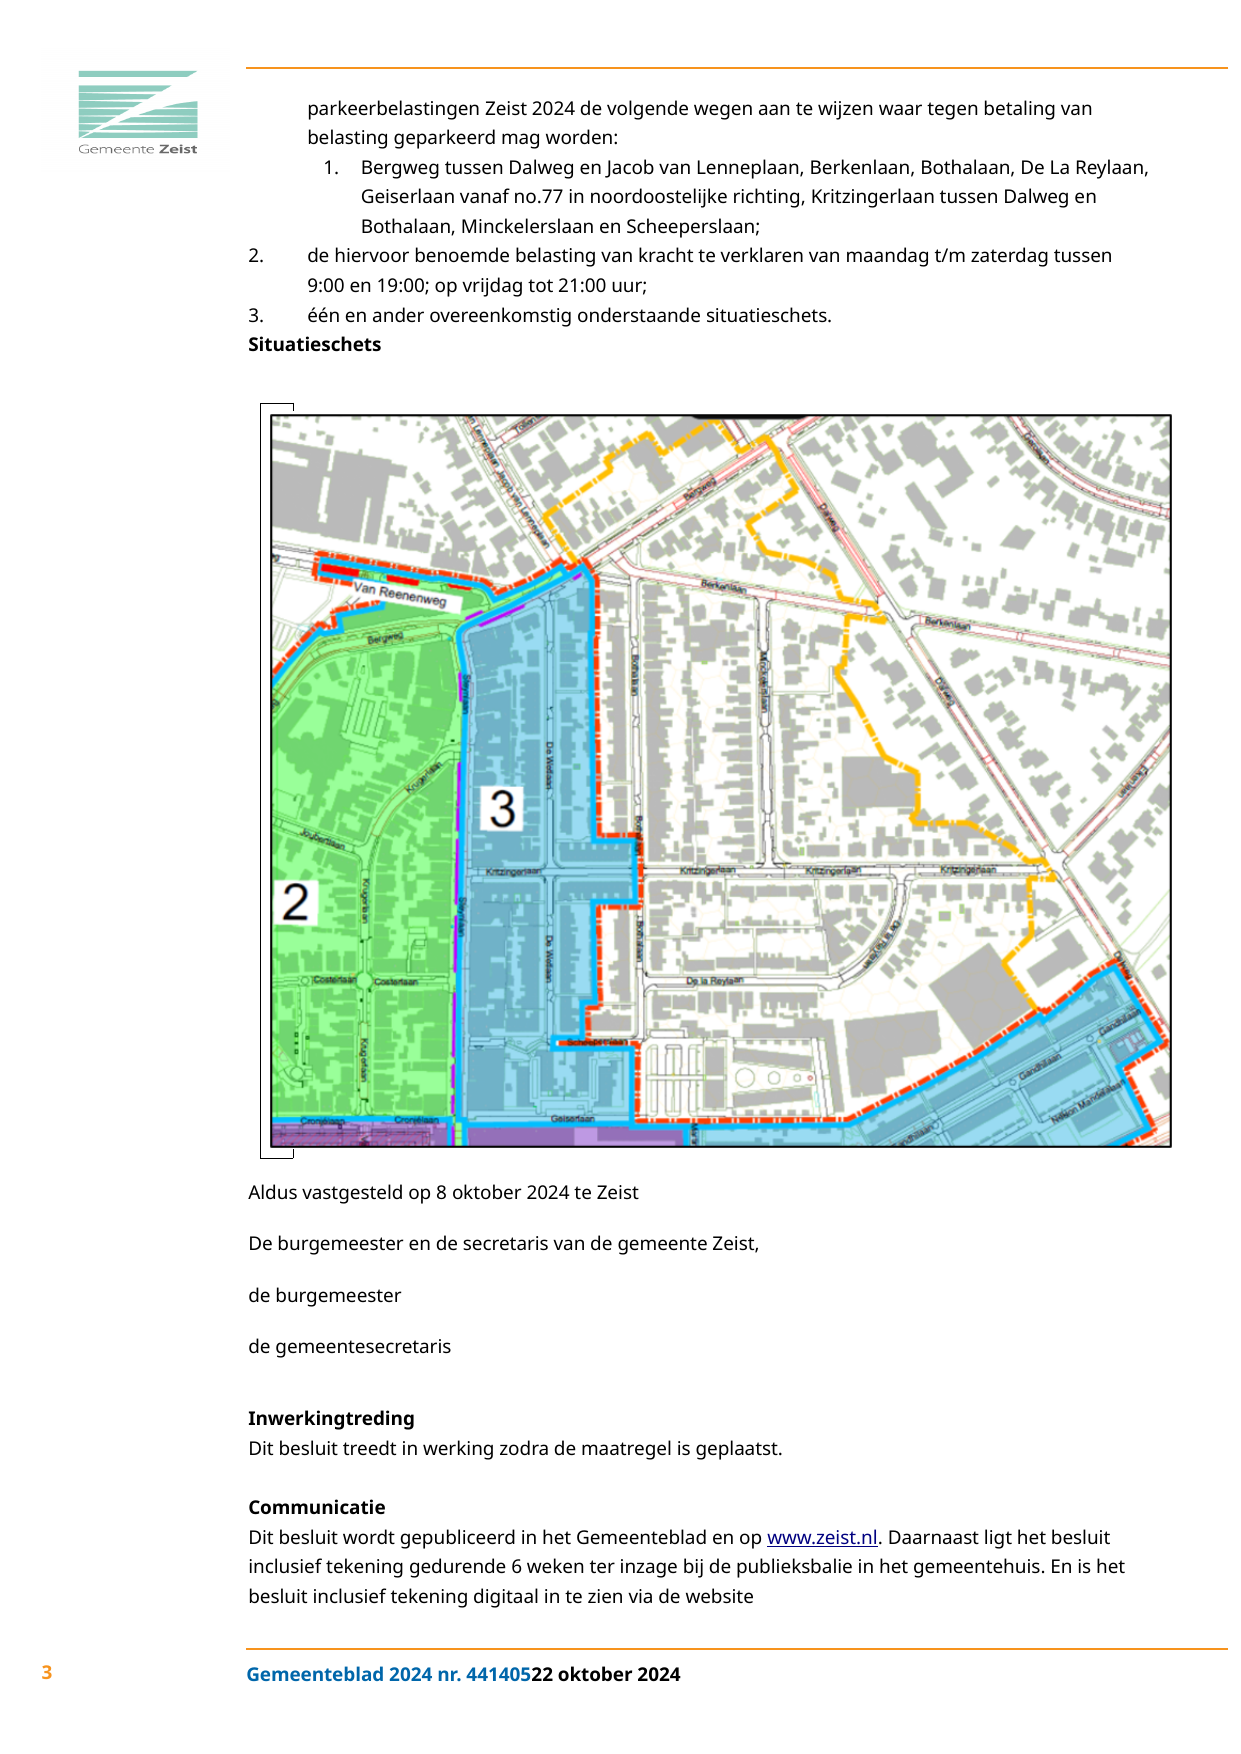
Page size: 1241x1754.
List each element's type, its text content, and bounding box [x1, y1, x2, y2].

text Communicatie [248, 1494, 1152, 1520]
text Dit besluit treedt in werking zodra de maatregel is geplaatst. [248, 1435, 1152, 1461]
text De burgemeester en de secretaris van de gemeente Zeist, [248, 1230, 1152, 1256]
text de burgemeester [248, 1282, 1152, 1307]
picture [268, 411, 1173, 1149]
list parkeerbelastingen Zeist 2024 de volgende wegen aan te wijzen waar tegen betaling van belasting geparkeerd mag worden: [248, 95, 1152, 150]
picture [41, 47, 231, 172]
list Bergweg tussen Dalweg en Jacob van Lenneplaan, Berkenlaan, Bothalaan, De La Reylaan, Geiserlaan vanaf no.77 in noordoostelijke richting, Kritzingerlaan tussen Dalweg en Bothalaan, Minckelerslaan en Scheeperslaan; [323, 154, 1152, 239]
list de hiervoor benoemde belasting van kracht te verklaren van maandag t/m zaterdag tussen 9:00 en 19:00; op vrijdag tot 21:00 uur; [248, 243, 1152, 298]
text Situatieschets [248, 331, 1152, 357]
text Inwerkingtreding [248, 1406, 1152, 1431]
text Dit besluit wordt gepubliceerd in het Gemeenteblad en op www.zeist.nl. Daarnaast ligt het besluit inclusief tekening gedurende 6 weken ter inzage bij de publieksbalie in het gemeentehuis. En is het besluit inclusief tekening digitaal in te zien via de website [248, 1524, 1152, 1609]
text Aldus vastgesteld op 8 oktober 2024 te Zeist [248, 1179, 1152, 1204]
text de gemeentesecretaris [248, 1333, 1152, 1359]
list één en ander overeenkomstig onderstaande situatieschets. [248, 302, 1152, 328]
